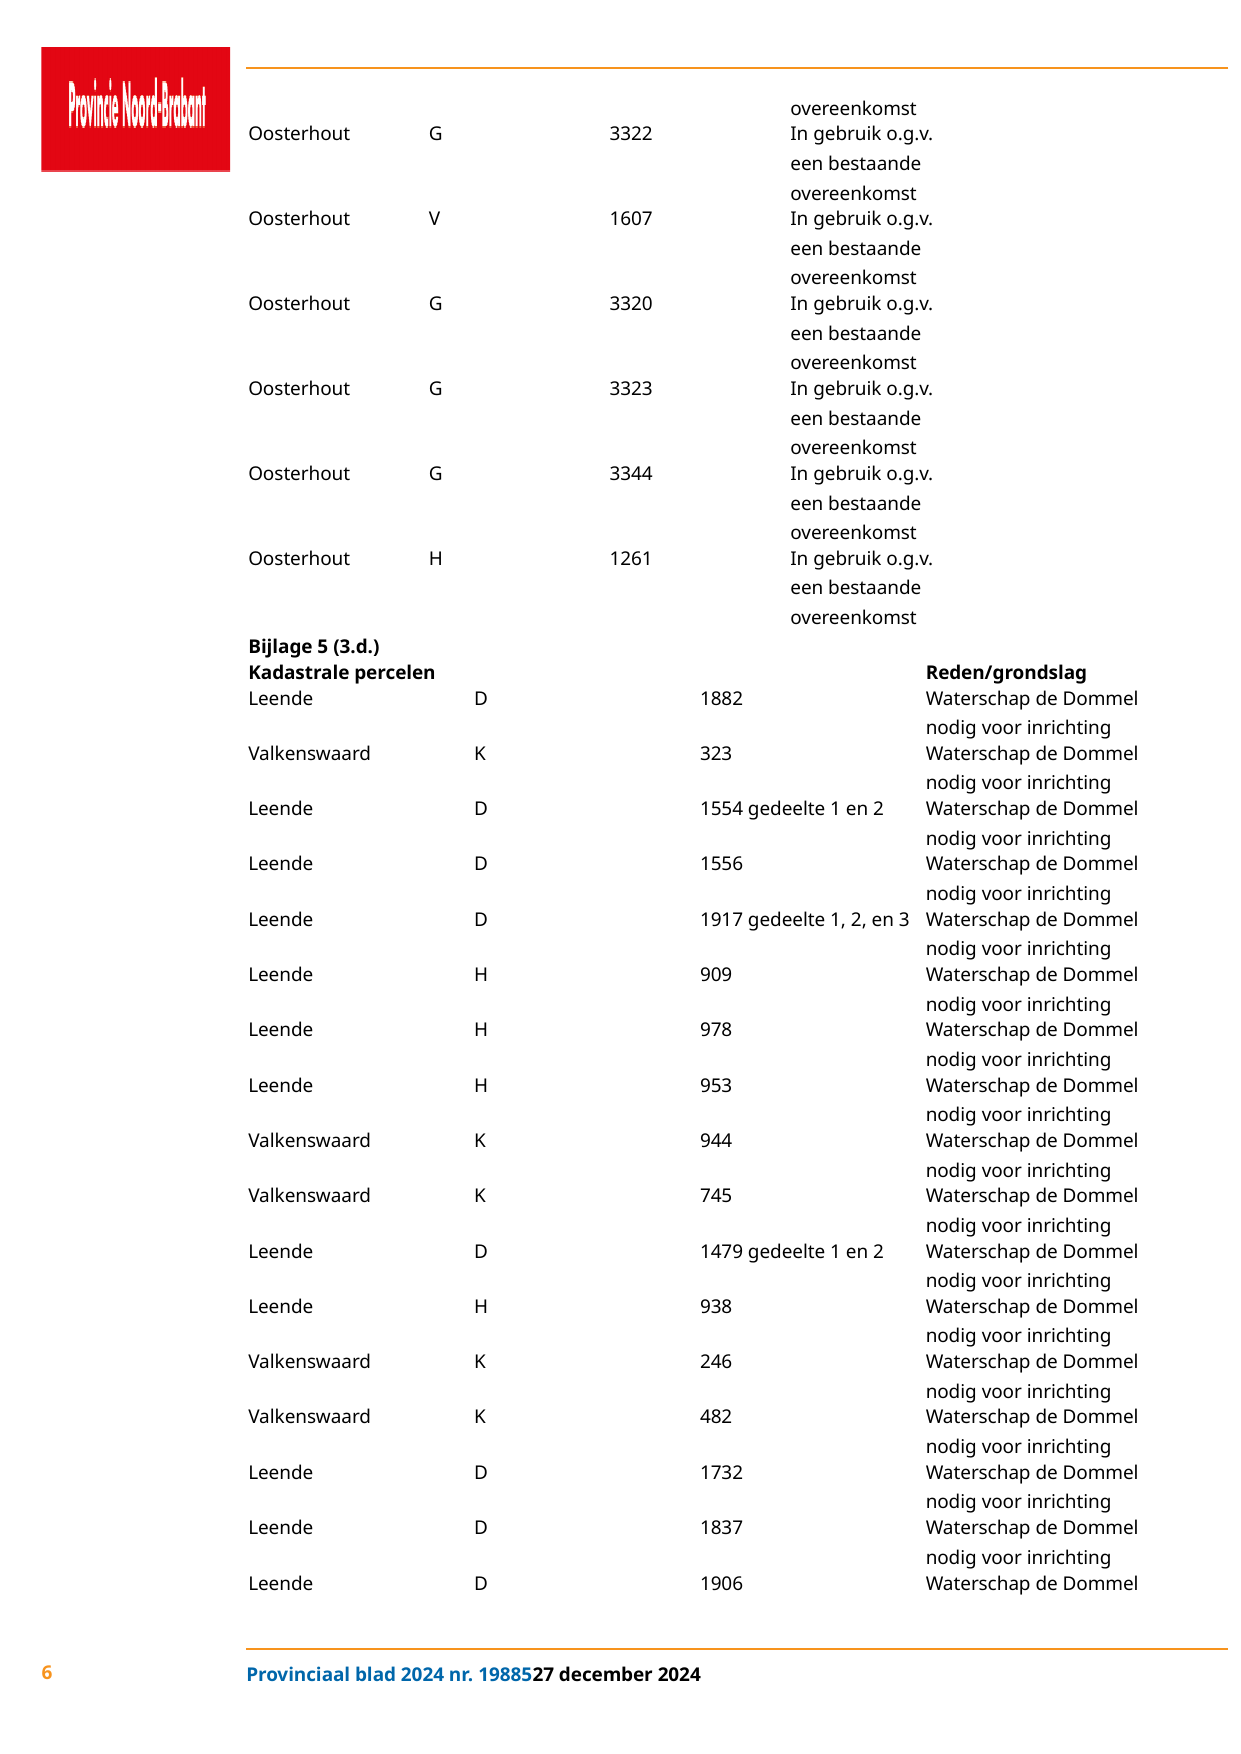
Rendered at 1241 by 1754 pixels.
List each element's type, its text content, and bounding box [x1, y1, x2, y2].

table_cell 3323 [609, 375, 790, 460]
table_cell Oosterhout [248, 121, 429, 205]
table_cell Waterschap de Dommel nodig voor inrichting [926, 1349, 1152, 1404]
table_cell K [474, 1349, 700, 1404]
table_cell Leende [248, 851, 474, 906]
table_cell D [474, 1514, 700, 1570]
table_cell K [474, 1404, 700, 1459]
table_cell Leende [248, 1293, 474, 1348]
table_cell [429, 95, 609, 121]
table_cell D [474, 1459, 700, 1514]
table_cell H [429, 545, 609, 630]
table_cell 1837 [700, 1514, 926, 1570]
table_cell Oosterhout [248, 205, 429, 290]
table_cell 944 [700, 1127, 926, 1182]
table_cell In gebruik o.g.v. een bestaande overeenkomst [790, 545, 971, 630]
table_cell 1607 [609, 205, 790, 290]
table_cell 3320 [609, 290, 790, 375]
table_cell Waterschap de Dommel nodig voor inrichting [926, 1017, 1152, 1072]
table_cell Valkenswaard [248, 740, 474, 795]
table_cell Leende [248, 1238, 474, 1293]
table_cell 1261 [609, 545, 790, 630]
table_cell 1882 [700, 685, 926, 740]
table_cell Oosterhout [248, 460, 429, 545]
table_cell Valkenswaard [248, 1183, 474, 1238]
table_cell Waterschap de Dommel nodig voor inrichting [926, 1238, 1152, 1293]
table_cell 3344 [609, 460, 790, 545]
table_cell 745 [700, 1183, 926, 1238]
table_cell Waterschap de Dommel nodig voor inrichting [926, 906, 1152, 961]
table_cell 978 [700, 1017, 926, 1072]
table_cell In gebruik o.g.v. een bestaande overeenkomst [790, 205, 971, 290]
table_cell 909 [700, 961, 926, 1017]
table_cell H [474, 1072, 700, 1127]
table_cell 3322 [609, 121, 790, 205]
table_cell K [474, 1127, 700, 1182]
table_cell Leende [248, 906, 474, 961]
table_cell Leende [248, 795, 474, 851]
table_cell Waterschap de Dommel nodig voor inrichting [926, 1459, 1152, 1514]
table_cell Waterschap de Dommel nodig voor inrichting [926, 685, 1152, 740]
table_cell 938 [700, 1293, 926, 1348]
table_cell G [429, 375, 609, 460]
table_cell Leende [248, 1570, 474, 1595]
table_cell Valkenswaard [248, 1127, 474, 1182]
table_cell 323 [700, 740, 926, 795]
table_cell Waterschap de Dommel nodig voor inrichting [926, 1514, 1152, 1570]
table_cell overeenkomst [790, 95, 971, 121]
table_cell H [474, 1293, 700, 1348]
table_cell Leende [248, 1514, 474, 1570]
table_cell Waterschap de Dommel nodig voor inrichting [926, 851, 1152, 906]
table_cell 1479 gedeelte 1 en 2 [700, 1238, 926, 1293]
table_cell Oosterhout [248, 290, 429, 375]
table_cell 1554 gedeelte 1 en 2 [700, 795, 926, 851]
table_cell H [474, 1017, 700, 1072]
table_cell G [429, 460, 609, 545]
table_cell D [474, 685, 700, 740]
table_cell Oosterhout [248, 545, 429, 630]
table_header Bijlage 5 (3.d.) [248, 633, 1152, 659]
table_cell Waterschap de Dommel nodig voor inrichting [926, 1293, 1152, 1348]
table_cell Waterschap de Dommel nodig voor inrichting [926, 1072, 1152, 1127]
table_cell Oosterhout [248, 375, 429, 460]
table_cell Waterschap de Dommel nodig voor inrichting [926, 961, 1152, 1017]
table_cell Leende [248, 961, 474, 1017]
table_cell 1917 gedeelte 1, 2, en 3 [700, 906, 926, 961]
table_cell Leende [248, 1459, 474, 1514]
table_cell Waterschap de Dommel [926, 1570, 1152, 1595]
table_cell [248, 95, 429, 121]
table_cell Kadastrale percelen [248, 659, 926, 685]
table_cell 953 [700, 1072, 926, 1127]
table_cell Waterschap de Dommel nodig voor inrichting [926, 1127, 1152, 1182]
table_cell 1556 [700, 851, 926, 906]
table_cell Valkenswaard [248, 1404, 474, 1459]
table_cell Leende [248, 1072, 474, 1127]
table_cell Waterschap de Dommel nodig voor inrichting [926, 1404, 1152, 1459]
table_cell In gebruik o.g.v. een bestaande overeenkomst [790, 121, 971, 205]
table_cell G [429, 121, 609, 205]
table_cell G [429, 290, 609, 375]
table_cell In gebruik o.g.v. een bestaande overeenkomst [790, 290, 971, 375]
table_cell D [474, 906, 700, 961]
table_cell In gebruik o.g.v. een bestaande overeenkomst [790, 375, 971, 460]
table_cell Waterschap de Dommel nodig voor inrichting [926, 1183, 1152, 1238]
table_cell Reden/grondslag [926, 659, 1152, 685]
table_cell V [429, 205, 609, 290]
table_cell 482 [700, 1404, 926, 1459]
table_cell K [474, 1183, 700, 1238]
table_cell Leende [248, 685, 474, 740]
table_cell D [474, 1238, 700, 1293]
table_cell H [474, 961, 700, 1017]
table_cell K [474, 740, 700, 795]
table_cell D [474, 795, 700, 851]
table_cell Waterschap de Dommel nodig voor inrichting [926, 795, 1152, 851]
table_cell 246 [700, 1349, 926, 1404]
table_cell Waterschap de Dommel nodig voor inrichting [926, 740, 1152, 795]
table_cell 1906 [700, 1570, 926, 1595]
table_cell In gebruik o.g.v. een bestaande overeenkomst [790, 460, 971, 545]
table_cell 1732 [700, 1459, 926, 1514]
picture [41, 47, 231, 172]
table_cell Leende [248, 1017, 474, 1072]
table_cell [609, 95, 790, 121]
table_cell Valkenswaard [248, 1349, 474, 1404]
table_cell D [474, 1570, 700, 1595]
table_cell D [474, 851, 700, 906]
